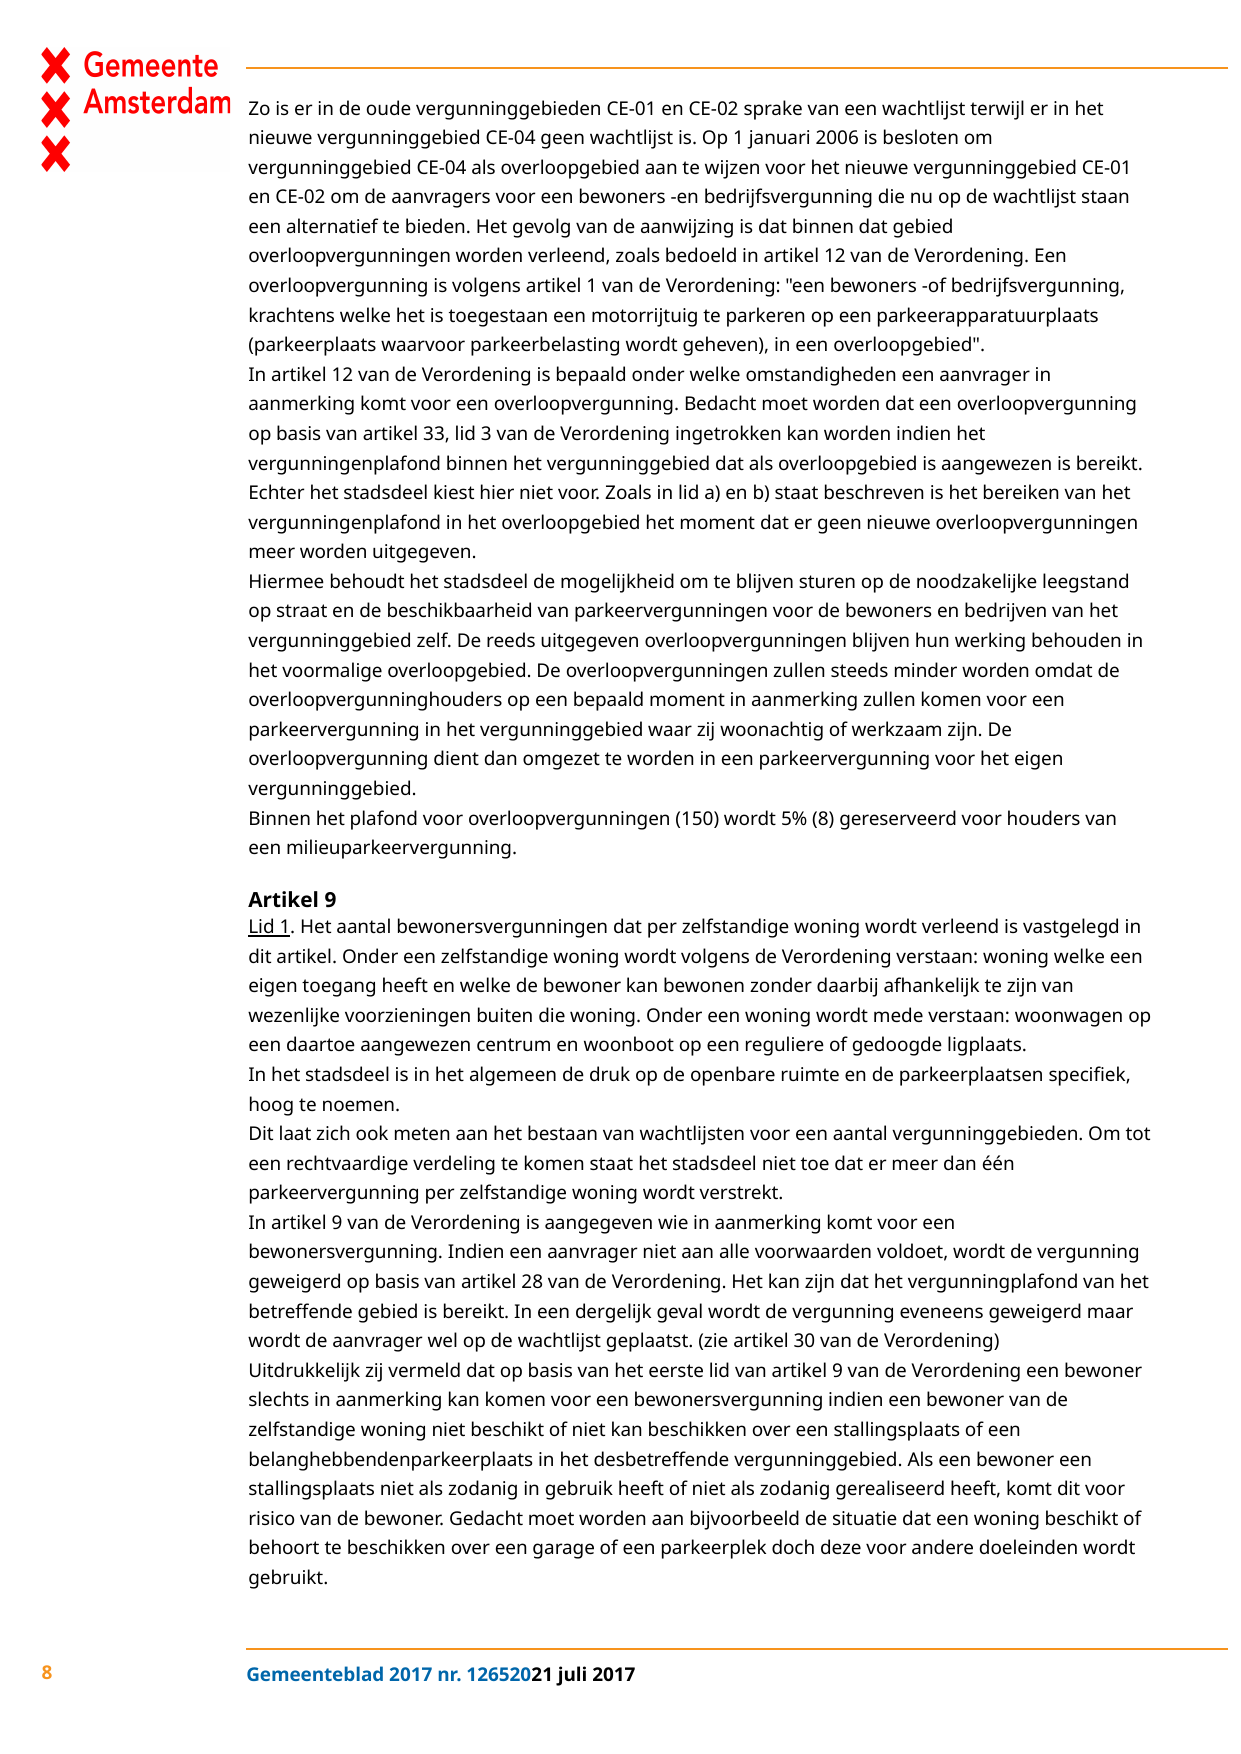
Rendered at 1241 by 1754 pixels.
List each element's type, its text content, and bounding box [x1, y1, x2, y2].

text Zo is er in de oude vergunninggebieden CE-01 en CE-02 sprake van een wachtlijst terwijl er in het nieuwe vergunninggebied CE-04 geen wachtlijst is. Op 1 januari 2006 is besloten om vergunninggebied CE-04 als overloopgebied aan te wijzen voor het nieuwe vergunninggebied CE-01 en CE-02 om de aanvragers voor een bewoners -en bedrijfsvergunning die nu op de wachtlijst staan een alternatief te bieden. Het gevolg van de aanwijzing is dat binnen dat gebied overloopvergunningen worden verleend, zoals bedoeld in artikel 12 van de Verordening. Een overloopvergunning is volgens artikel 1 van de Verordening: "een bewoners -of bedrijfsvergunning, krachtens welke het is toegestaan een motorrijtuig te parkeren op een parkeerapparatuurplaats (parkeerplaats waarvoor parkeerbelasting wordt geheven), in een overloopgebied". [248, 95, 1152, 357]
text In het stadsdeel is in het algemeen de druk op de openbare ruimte en de parkeerplaatsen specifiek, hoog te noemen. [248, 1061, 1152, 1116]
text Uitdrukkelijk zij vermeld dat op basis van het eerste lid van artikel 9 van de Verordening een bewoner slechts in aanmerking kan komen voor een bewonersvergunning indien een bewoner van de zelfstandige woning niet beschikt of niet kan beschikken over een stallingsplaats of een belanghebbendenparkeerplaats in het desbetreffende vergunninggebied. Als een bewoner een stallingsplaats niet als zodanig in gebruik heeft of niet als zodanig gerealiseerd heeft, komt dit voor risico van de bewoner. Gedacht moet worden aan bijvoorbeeld de situatie dat een woning beschikt of behoort te beschikken over een garage of een parkeerplek doch deze voor andere doeleinden wordt gebruikt. [248, 1357, 1152, 1590]
text In artikel 12 van de Verordening is bepaald onder welke omstandigheden een aanvrager in aanmerking komt voor een overloopvergunning. Bedacht moet worden dat een overloopvergunning op basis van artikel 33, lid 3 van de Verordening ingetrokken kan worden indien het vergunningenplafond binnen het vergunninggebied dat als overloopgebied is aangewezen is bereikt. Echter het stadsdeel kiest hier niet voor. Zoals in lid a) en b) staat beschreven is het bereiken van het vergunningenplafond in het overloopgebied het moment dat er geen nieuwe overloopvergunningen meer worden uitgegeven. [248, 361, 1152, 564]
text Lid 1. Het aantal bewonersvergunningen dat per zelfstandige woning wordt verleend is vastgelegd in dit artikel. Onder een zelfstandige woning wordt volgens de Verordening verstaan: woning welke een eigen toegang heeft en welke de bewoner kan bewonen zonder daarbij afhankelijk te zijn van wezenlijke voorzieningen buiten die woning. Onder een woning wordt mede verstaan: woonwagen op een daartoe aangewezen centrum en woonboot op een reguliere of gedoogde ligplaats. [248, 913, 1152, 1057]
text Hiermee behoudt het stadsdeel de mogelijkheid om te blijven sturen op de noodzakelijke leegstand op straat en de beschikbaarheid van parkeervergunningen voor de bewoners en bedrijven van het vergunninggebied zelf. De reeds uitgegeven overloopvergunningen blijven hun werking behouden in het voormalige overloopgebied. De overloopvergunningen zullen steeds minder worden omdat de overloopvergunninghouders op een bepaald moment in aanmerking zullen komen voor een parkeervergunning in het vergunninggebied waar zij woonachtig of werkzaam zijn. De overloopvergunning dient dan omgezet te worden in een parkeervergunning voor het eigen vergunninggebied. [248, 568, 1152, 801]
text Dit laat zich ook meten aan het bestaan van wachtlijsten voor een aantal vergunninggebieden. Om tot een rechtvaardige verdeling te komen staat het stadsdeel niet toe dat er meer dan één parkeervergunning per zelfstandige woning wordt verstrekt. [248, 1120, 1152, 1205]
picture [41, 47, 231, 172]
text Artikel 9 [248, 885, 1152, 913]
text Binnen het plafond voor overloopvergunningen (150) wordt 5% (8) gereserveerd voor houders van een milieuparkeervergunning. [248, 805, 1152, 860]
text In artikel 9 van de Verordening is aangegeven wie in aanmerking komt voor een bewonersvergunning. Indien een aanvrager niet aan alle voorwaarden voldoet, wordt de vergunning geweigerd op basis van artikel 28 van de Verordening. Het kan zijn dat het vergunningplafond van het betreffende gebied is bereikt. In een dergelijk geval wordt de vergunning eveneens geweigerd maar wordt de aanvrager wel op de wachtlijst geplaatst. (zie artikel 30 van de Verordening) [248, 1209, 1152, 1353]
